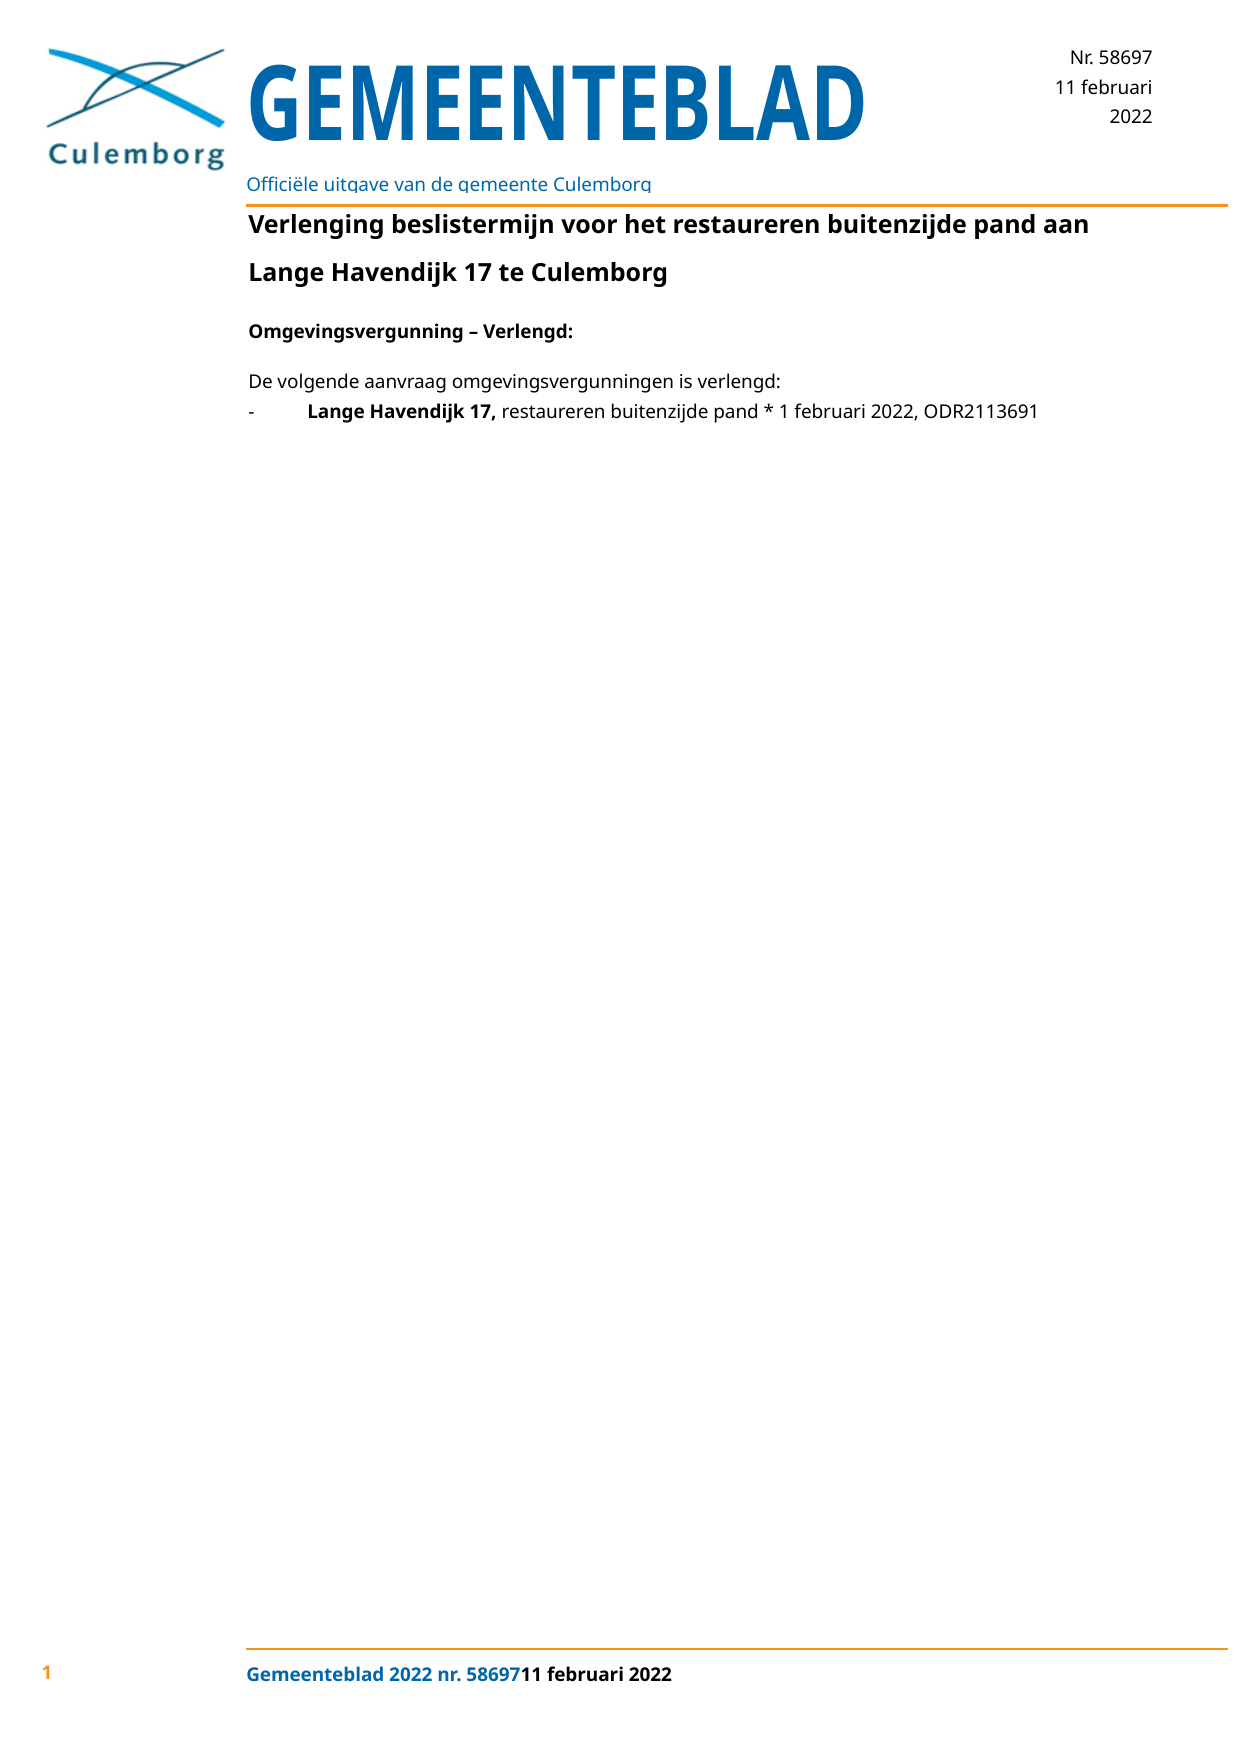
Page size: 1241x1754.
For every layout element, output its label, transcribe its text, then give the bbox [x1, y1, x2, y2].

list Lange Havendijk 17, restaureren buitenzijde pand * 1 februari 2022, ODR2113691 [248, 398, 1152, 424]
text Verlenging beslistermijn voor het restaureren buitenzijde pand aan Lange Havendijk 17 te Culemborg [248, 207, 1152, 288]
text Omgevingsvergunning – Verlengd: [248, 318, 1152, 344]
picture [41, 47, 231, 172]
text De volgende aanvraag omgevingsvergunningen is verlengd: [248, 368, 1152, 394]
